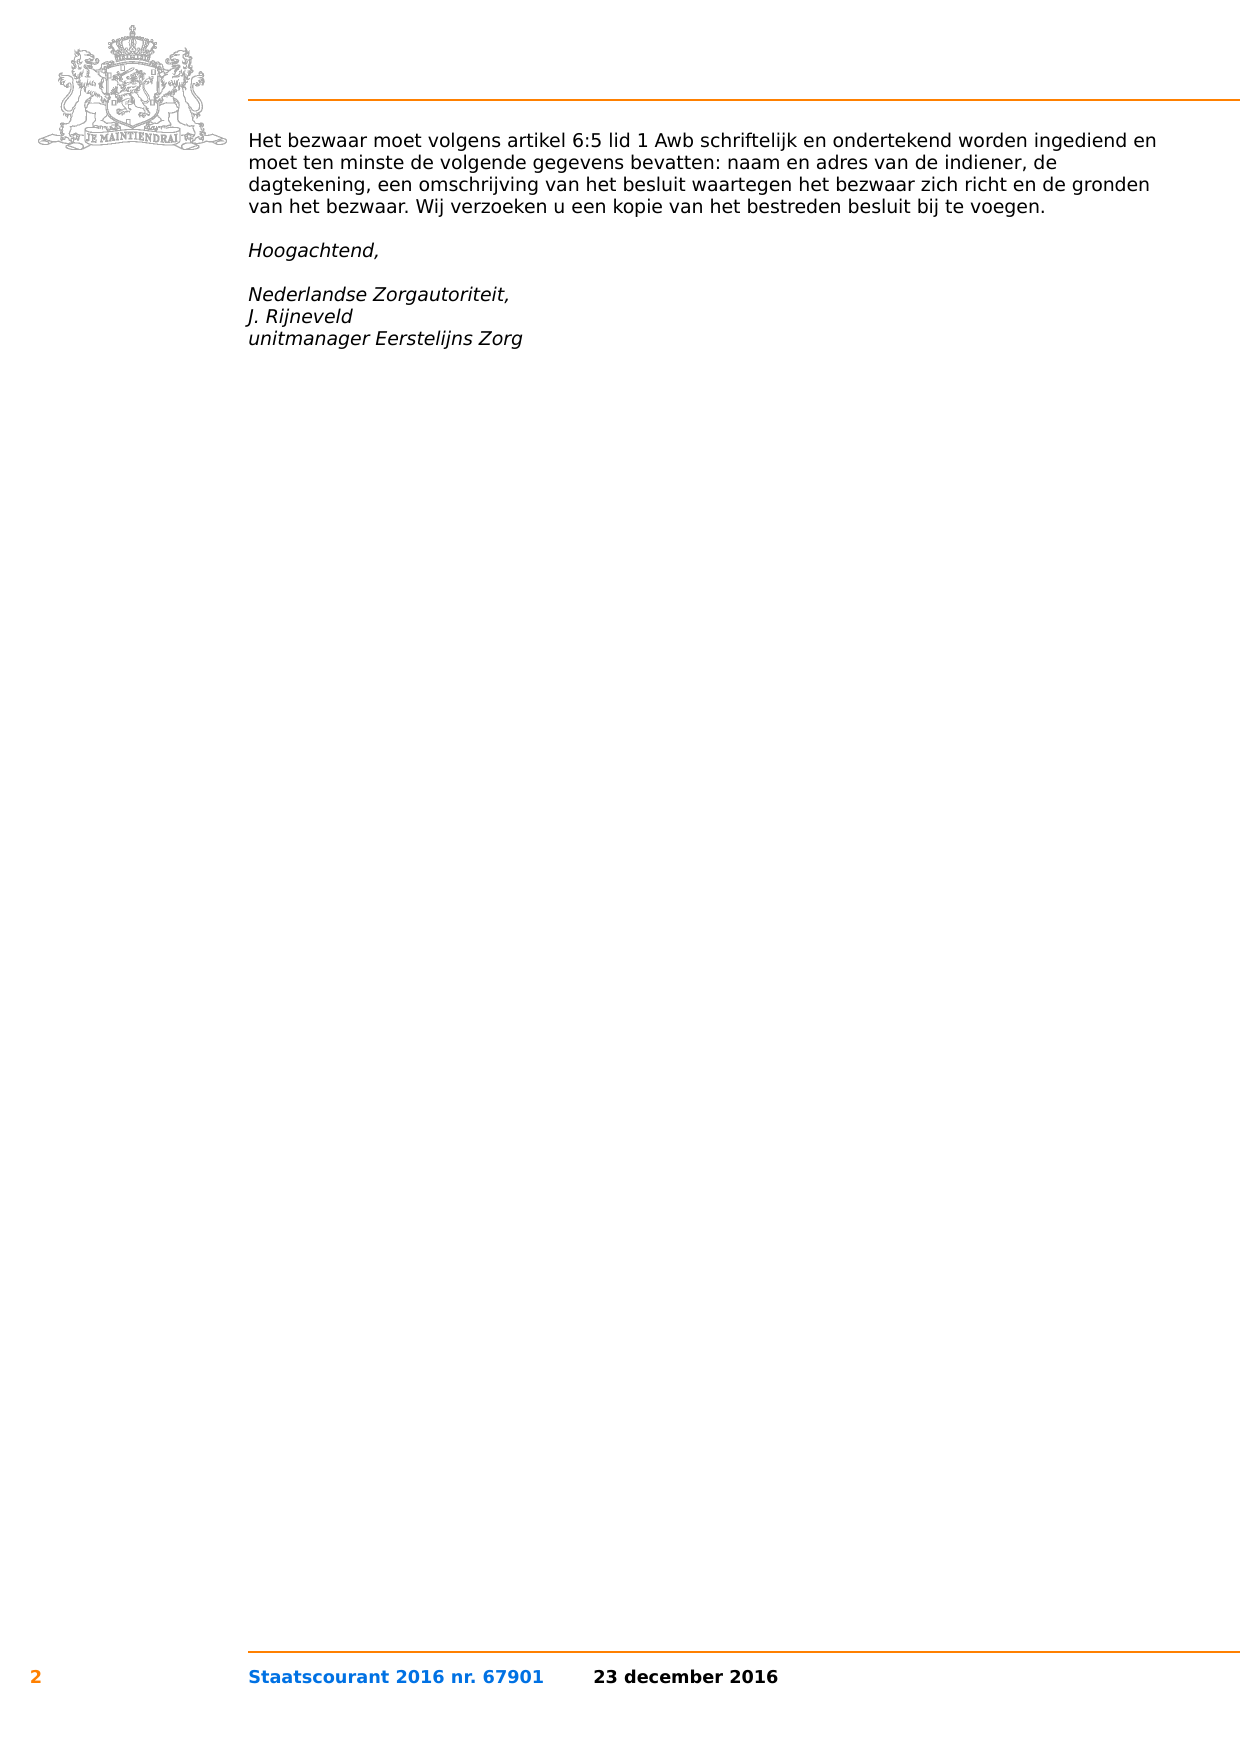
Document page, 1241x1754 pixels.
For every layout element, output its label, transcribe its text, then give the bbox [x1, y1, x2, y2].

text Nederlandse Zorgautoriteit, J. Rijneveld unitmanager Eerstelijns Zorg [248, 283, 1163, 349]
text Hoogachtend, [248, 240, 1163, 262]
picture [38, 25, 227, 150]
text Het bezwaar moet volgens artikel 6:5 lid 1 Awb schriftelijk en ondertekend worden ingediend en moet ten minste de volgende gegevens bevatten: naam en adres van de indiener, de dagtekening, een omschrijving van het besluit waartegen het bezwaar zich richt en de gronden van het bezwaar. Wij verzoeken u een kopie van het bestreden besluit bij te voegen. [248, 130, 1163, 218]
